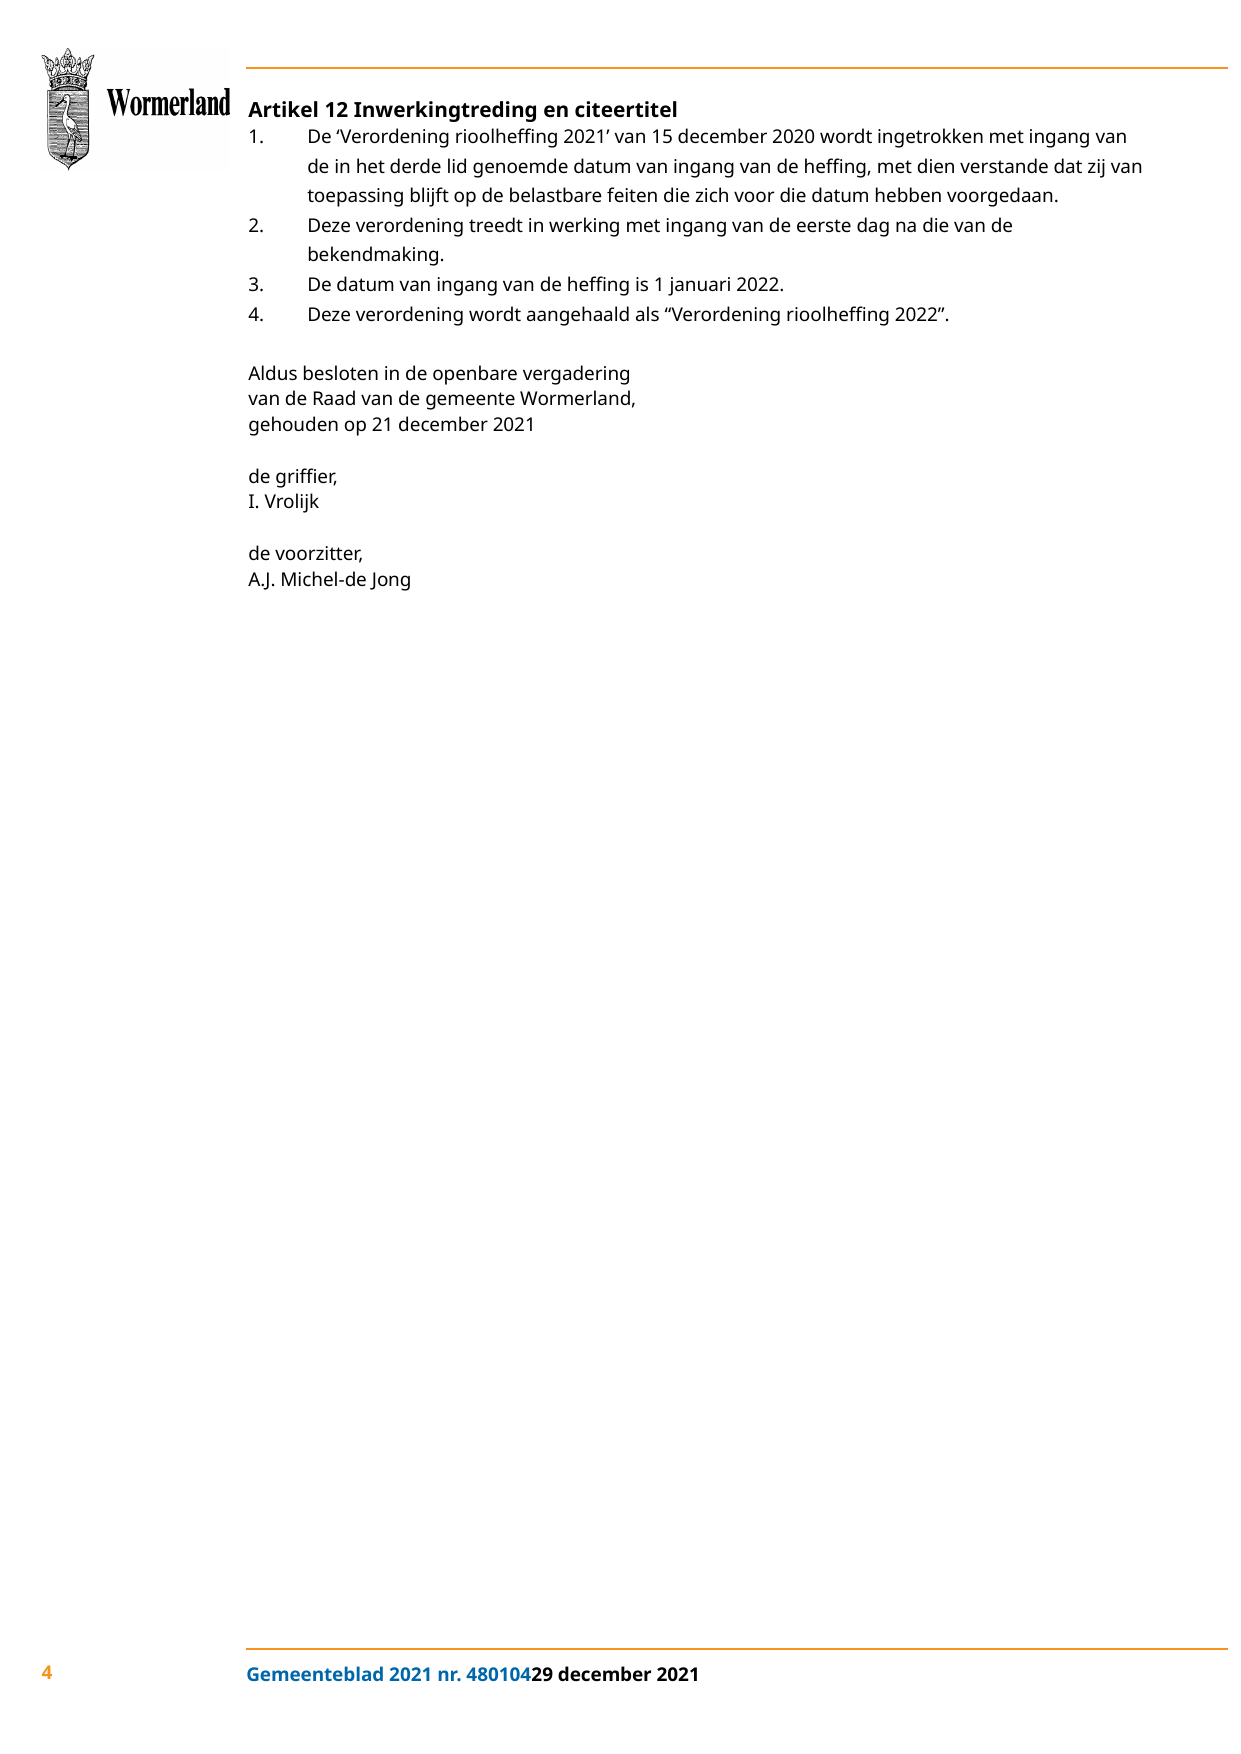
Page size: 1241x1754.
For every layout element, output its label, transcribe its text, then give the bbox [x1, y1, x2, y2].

text de voorzitter, [248, 540, 1152, 566]
list Deze verordening treedt in werking met ingang van de eerste dag na die van de bekendmaking. [248, 212, 1152, 267]
text gehouden op 21 december 2021 [248, 411, 1152, 437]
text Aldus besloten in de openbare vergadering [248, 360, 1152, 386]
text I. Vrolijk [248, 488, 1152, 514]
list De datum van ingang van de heffing is 1 januari 2022. [248, 271, 1152, 297]
text de griffier, [248, 463, 1152, 488]
list De ‘Verordening rioolheffing 2021’ van 15 december 2020 wordt ingetrokken met ingang van de in het derde lid genoemde datum van ingang van de heffing, met dien verstande dat zij van toepassing blijft op de belastbare feiten die zich voor die datum hebben voorgedaan. [248, 123, 1152, 208]
picture [41, 47, 231, 172]
text A.J. Michel-de Jong [248, 566, 1152, 591]
text van de Raad van de gemeente Wormerland, [248, 386, 1152, 411]
text Artikel 12 Inwerkingtreding en citeertitel [248, 95, 1152, 123]
list Deze verordening wordt aangehaald als “Verordening rioolheffing 2022”. [248, 301, 1152, 326]
